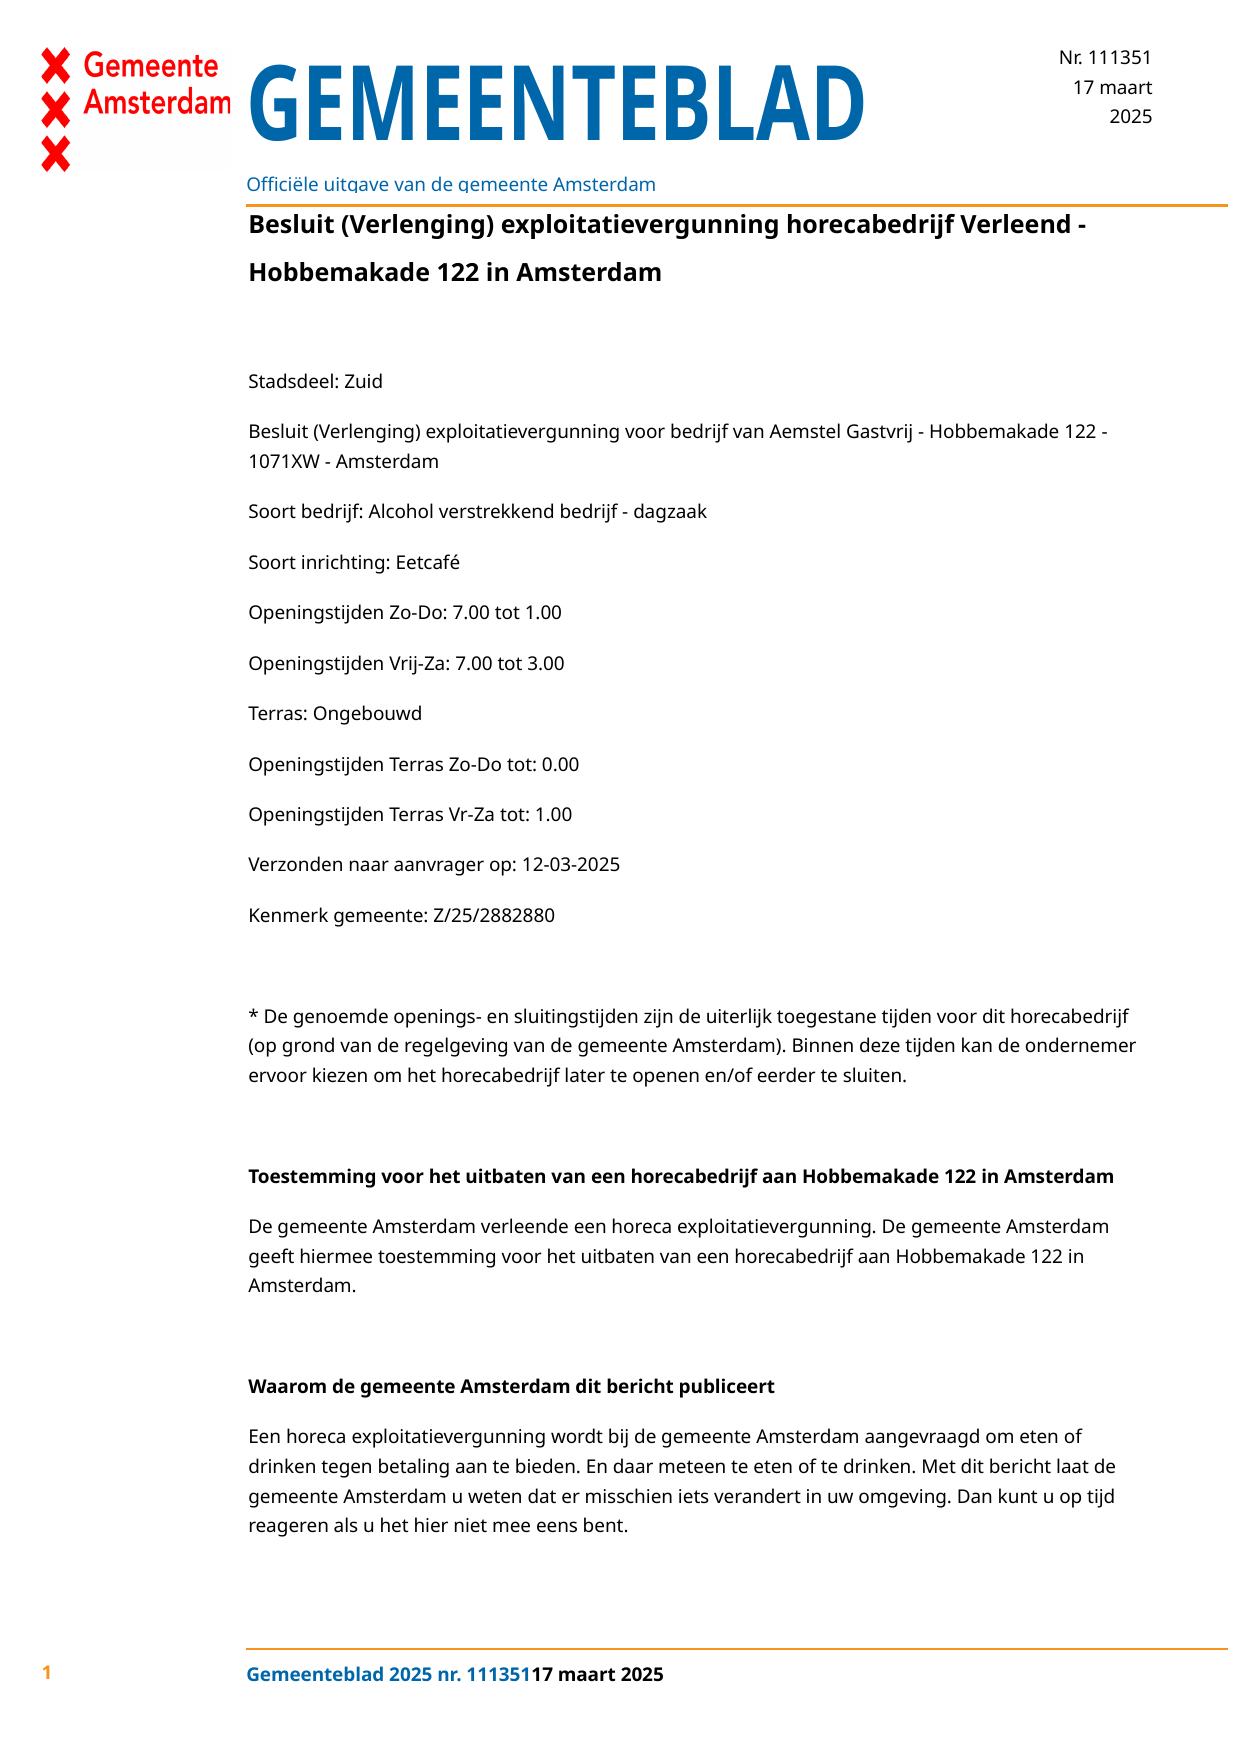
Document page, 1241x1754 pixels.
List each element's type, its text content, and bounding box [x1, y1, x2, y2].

text Stadsdeel: Zuid [248, 368, 1152, 394]
picture [41, 47, 231, 172]
text Verzonden naar aanvrager op: 12-03-2025 [248, 852, 1152, 877]
text Besluit (Verlenging) exploitatievergunning horecabedrijf Verleend - Hobbemakade 122 in Amsterdam [248, 207, 1152, 288]
text Soort bedrijf: Alcohol verstrekkend bedrijf - dagzaak [248, 499, 1152, 524]
text Toestemming voor het uitbaten van een horecabedrijf aan Hobbemakade 122 in Amsterdam [248, 1163, 1152, 1189]
text Soort inrichting: Eetcafé [248, 549, 1152, 575]
text Waarom de gemeente Amsterdam dit bericht publiceert [248, 1373, 1152, 1399]
text Kenmerk gemeente: Z/25/2882880 [248, 902, 1152, 928]
text Openingstijden Vrij-Za: 7.00 tot 3.00 [248, 650, 1152, 676]
text De gemeente Amsterdam verleende een horeca exploitatievergunning. De gemeente Amsterdam geeft hiermee toestemming voor het uitbaten van een horecabedrijf aan Hobbemakade 122 in Amsterdam. [248, 1213, 1152, 1298]
text * De genoemde openings- en sluitingstijden zijn de uiterlijk toegestane tijden voor dit horecabedrijf (op grond van de regelgeving van de gemeente Amsterdam). Binnen deze tijden kan de ondernemer ervoor kiezen om het horecabedrijf later te openen en/of eerder te sluiten. [248, 1003, 1152, 1088]
text Terras: Ongebouwd [248, 700, 1152, 726]
text Besluit (Verlenging) exploitatievergunning voor bedrijf van Aemstel Gastvrij - Hobbemakade 122 - 1071XW - Amsterdam [248, 419, 1152, 474]
text Openingstijden Terras Zo-Do tot: 0.00 [248, 751, 1152, 777]
text Openingstijden Zo-Do: 7.00 tot 1.00 [248, 599, 1152, 625]
text Een horeca exploitatievergunning wordt bij de gemeente Amsterdam aangevraagd om eten of drinken tegen betaling aan te bieden. En daar meteen te eten of te drinken. Met dit bericht laat de gemeente Amsterdam u weten dat er misschien iets verandert in uw omgeving. Dan kunt u op tijd reageren als u het hier niet mee eens bent. [248, 1424, 1152, 1538]
text Openingstijden Terras Vr-Za tot: 1.00 [248, 801, 1152, 827]
